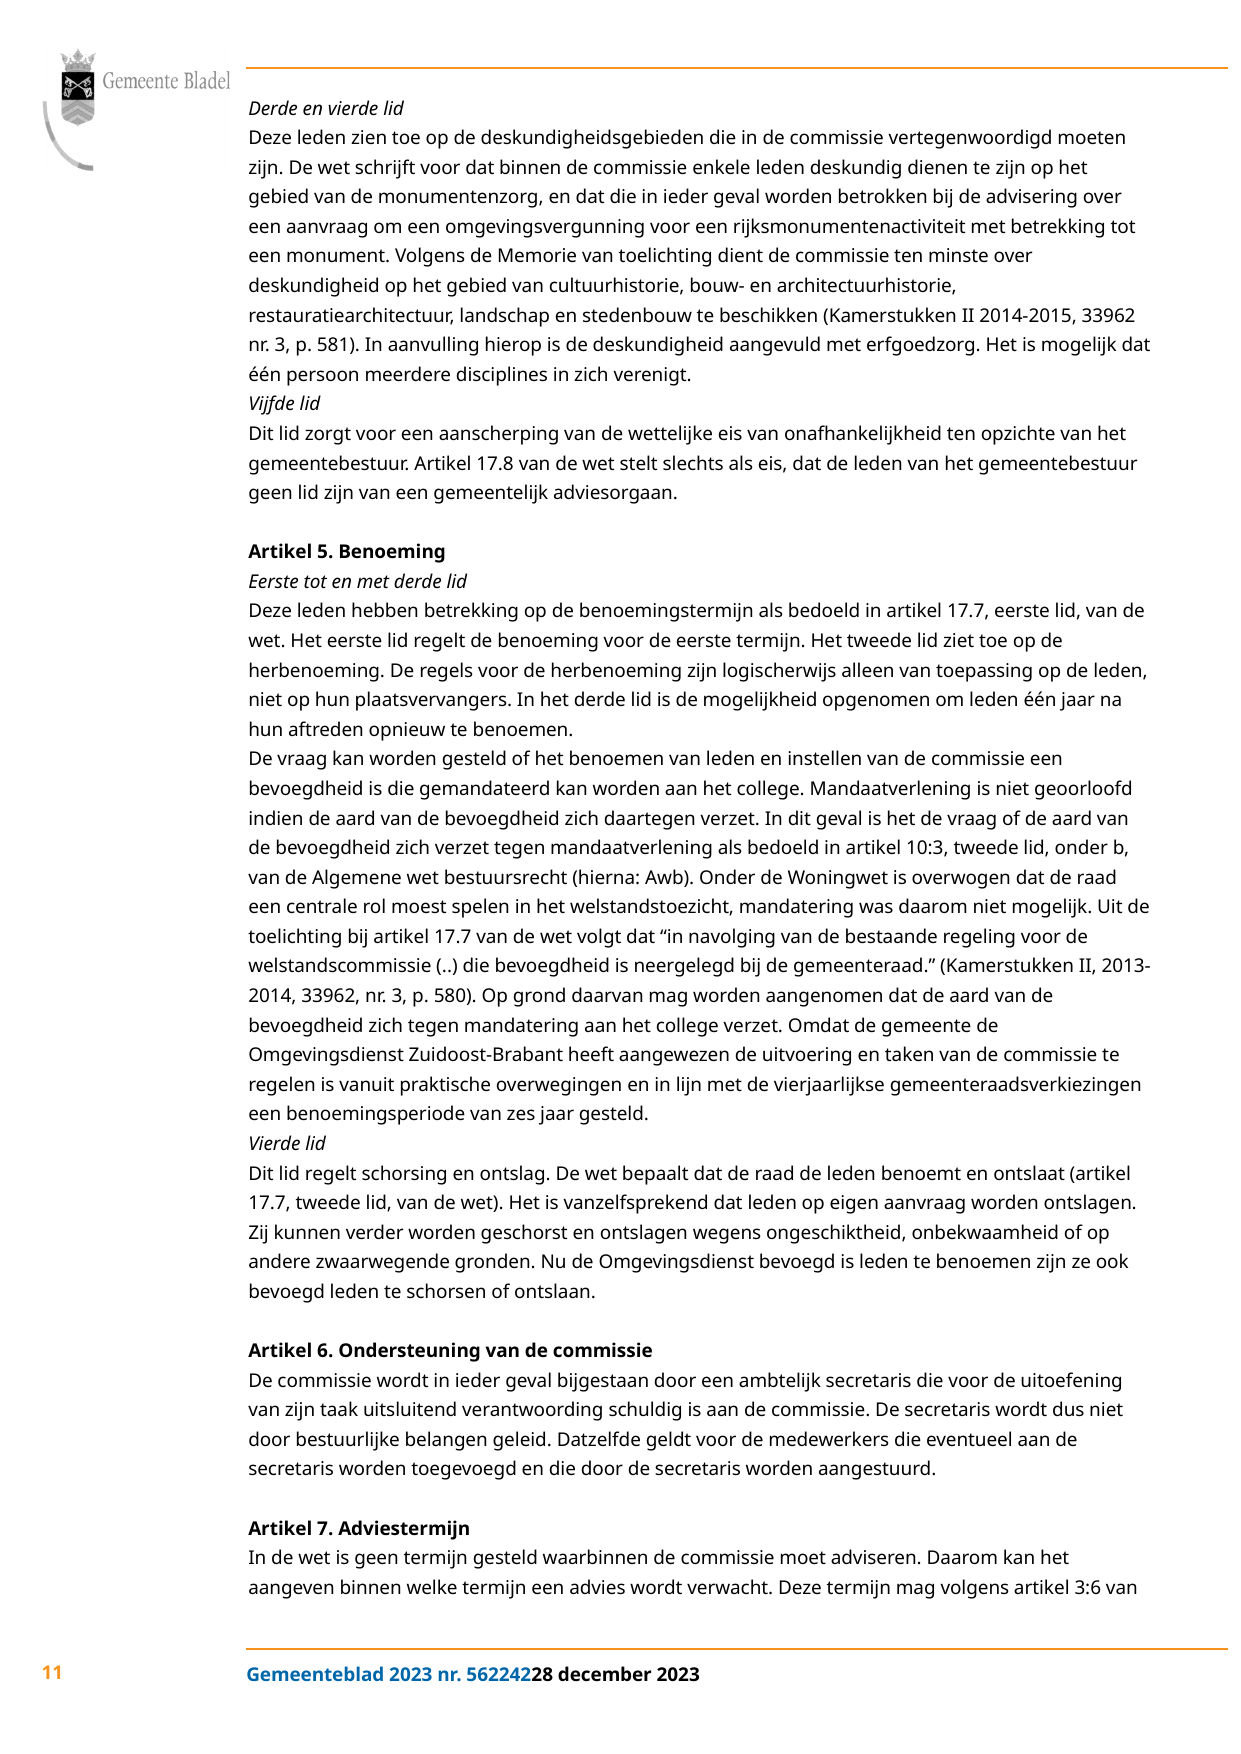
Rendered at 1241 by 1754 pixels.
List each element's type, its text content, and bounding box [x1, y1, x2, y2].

text Dit lid zorgt voor een aanscherping van de wettelijke eis van onafhankelijkheid ten opzichte van het gemeentebestuur. Artikel 17.8 van de wet stelt slechts als eis, dat de leden van het gemeentebestuur geen lid zijn van een gemeentelijk adviesorgaan. [248, 420, 1152, 505]
text De vraag kan worden gesteld of het benoemen van leden en instellen van de commissie een bevoegdheid is die gemandateerd kan worden aan het college. Mandaatverlening is niet geoorloofd indien de aard van de bevoegdheid zich daartegen verzet. In dit geval is het de vraag of de aard van de bevoegdheid zich verzet tegen mandaatverlening als bedoeld in artikel 10:3, tweede lid, onder b, van de Algemene wet bestuursrecht (hierna: Awb). Onder de Woningwet is overwogen dat de raad een centrale rol moest spelen in het welstandstoezicht, mandatering was daarom niet mogelijk. Uit de toelichting bij artikel 17.7 van de wet volgt dat “in navolging van de bestaande regeling voor de welstandscommissie (..) die bevoegdheid is neergelegd bij de gemeenteraad.” (Kamerstukken II, 2013-2014, 33962, nr. 3, p. 580). Op grond daarvan mag worden aangenomen dat de aard van de bevoegdheid zich tegen mandatering aan het college verzet. Omdat de gemeente de Omgevingsdienst Zuidoost-Brabant heeft aangewezen de uitvoering en taken van de commissie te regelen is vanuit praktische overwegingen en in lijn met de vierjaarlijkse gemeenteraadsverkiezingen een benoemingsperiode van zes jaar gesteld. [248, 746, 1152, 1126]
picture [41, 47, 231, 172]
text Artikel 5. Benoeming [248, 538, 1152, 564]
text Dit lid regelt schorsing en ontslag. De wet bepaalt dat de raad de leden benoemt en ontslaat (artikel 17.7, tweede lid, van de wet). Het is vanzelfsprekend dat leden op eigen aanvraag worden ontslagen. Zij kunnen verder worden geschorst en ontslagen wegens ongeschiktheid, onbekwaamheid of op andere zwaarwegende gronden. Nu de Omgevingsdienst bevoegd is leden te benoemen zijn ze ook bevoegd leden te schorsen of ontslaan. [248, 1160, 1152, 1304]
text Vijfde lid [248, 391, 1152, 416]
text Artikel 6. Ondersteuning van de commissie [248, 1337, 1152, 1363]
text Vierde lid [248, 1130, 1152, 1156]
text In de wet is geen termijn gesteld waarbinnen de commissie moet adviseren. Daarom kan het aangeven binnen welke termijn een advies wordt verwacht. Deze termijn mag volgens artikel 3:6 van [248, 1544, 1152, 1600]
text Deze leden zien toe op de deskundigheidsgebieden die in de commissie vertegenwoordigd moeten zijn. De wet schrijft voor dat binnen de commissie enkele leden deskundig dienen te zijn op het gebied van de monumentenzorg, en dat die in ieder geval worden betrokken bij de advisering over een aanvraag om een omgevingsvergunning voor een rijksmonumentenactiviteit met betrekking tot een monument. Volgens de Memorie van toelichting dient de commissie ten minste over deskundigheid op het gebied van cultuurhistorie, bouw- en architectuurhistorie, restauratiearchitectuur, landschap en stedenbouw te beschikken (Kamerstukken II 2014-2015, 33962 nr. 3, p. 581). In aanvulling hierop is de deskundigheid aangevuld met erfgoedzorg. Het is mogelijk dat één persoon meerdere disciplines in zich verenigt. [248, 124, 1152, 387]
text Deze leden hebben betrekking op de benoemingstermijn als bedoeld in artikel 17.7, eerste lid, van de wet. Het eerste lid regelt de benoeming voor de eerste termijn. Het tweede lid ziet toe op de herbenoeming. De regels voor de herbenoeming zijn logischerwijs alleen van toepassing op de leden, niet op hun plaatsvervangers. In het derde lid is de mogelijkheid opgenomen om leden één jaar na hun aftreden opnieuw te benoemen. [248, 598, 1152, 742]
text Eerste tot en met derde lid [248, 568, 1152, 594]
text De commissie wordt in ieder geval bijgestaan door een ambtelijk secretaris die voor de uitoefening van zijn taak uitsluitend verantwoording schuldig is aan de commissie. De secretaris wordt dus niet door bestuurlijke belangen geleid. Datzelfde geldt voor de medewerkers die eventueel aan de secretaris worden toegevoegd en die door de secretaris worden aangestuurd. [248, 1367, 1152, 1481]
text Derde en vierde lid [248, 95, 1152, 121]
text Artikel 7. Adviestermijn [248, 1515, 1152, 1541]
